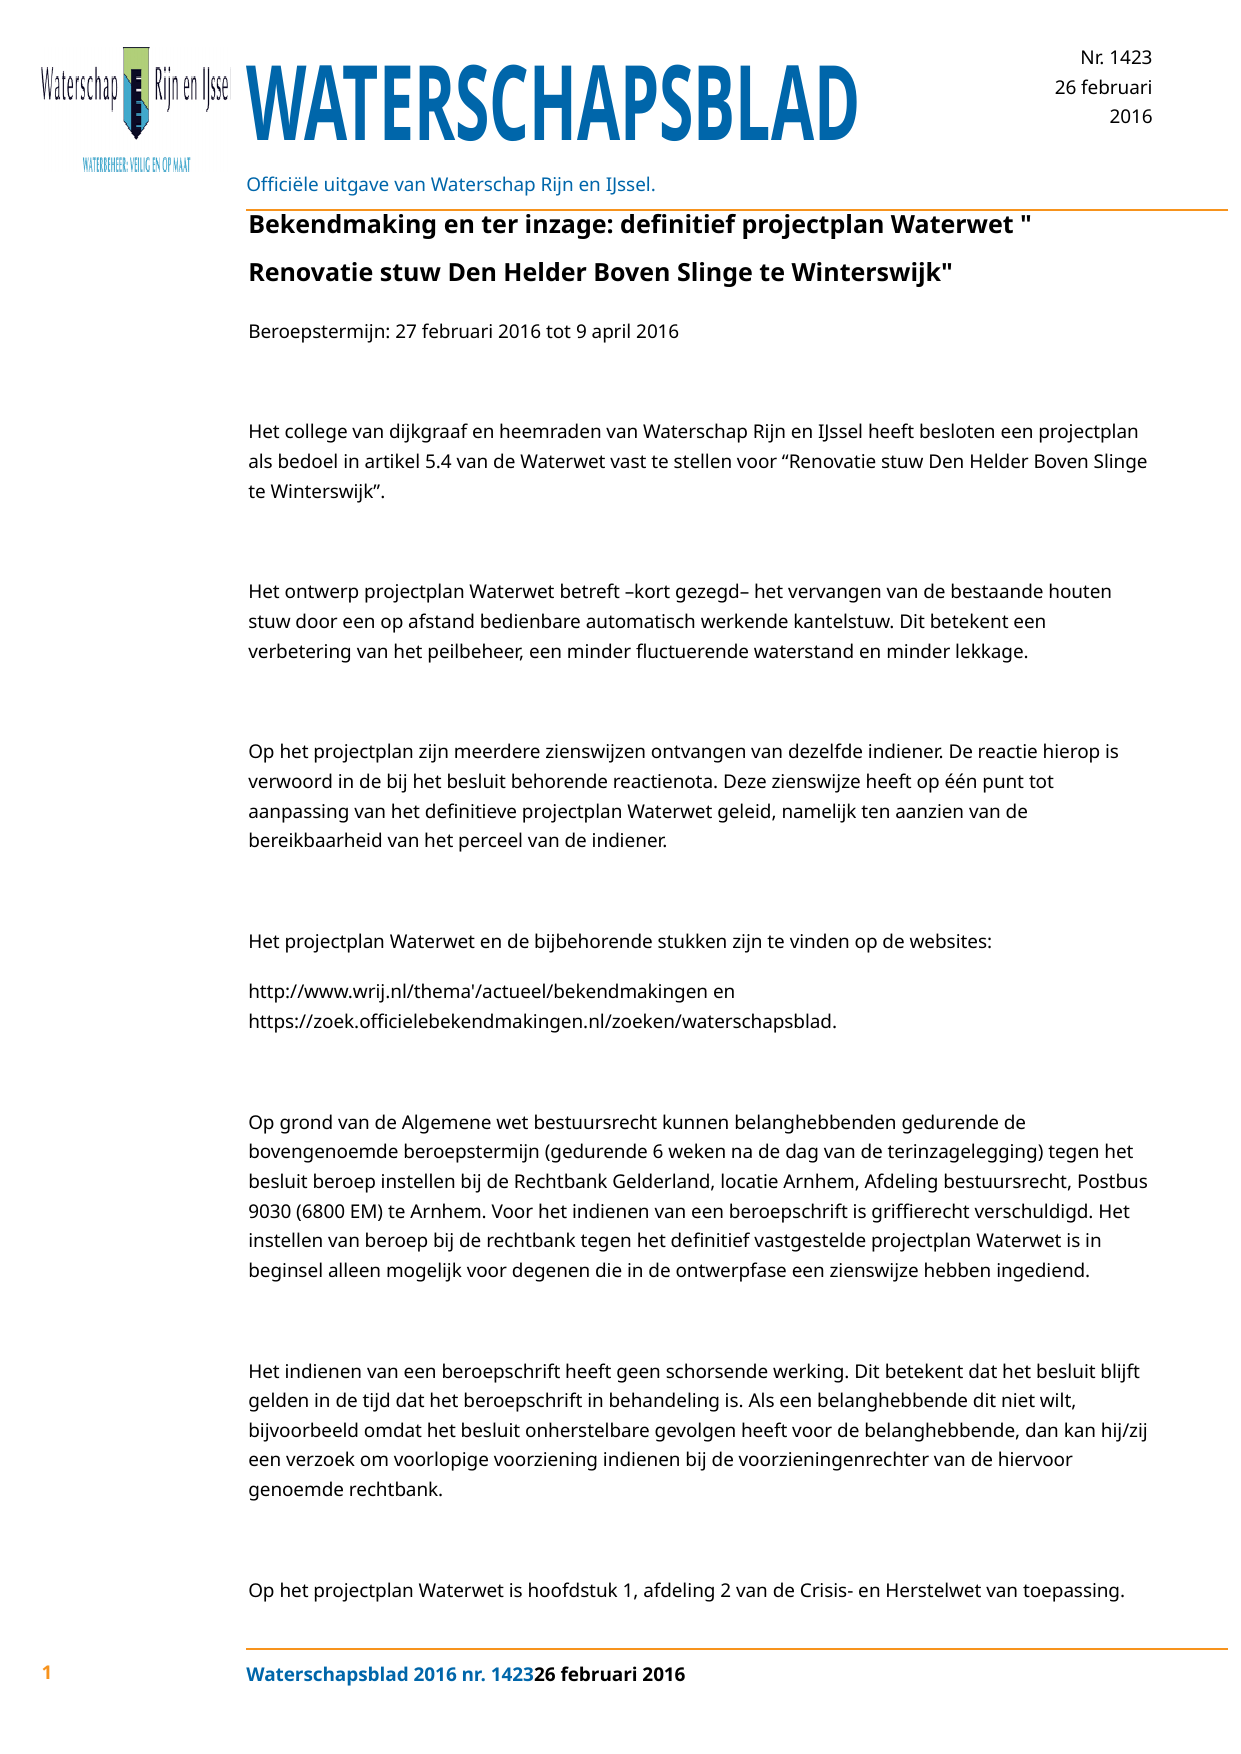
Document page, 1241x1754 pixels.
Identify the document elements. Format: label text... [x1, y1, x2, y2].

text Op het projectplan Waterwet is hoofdstuk 1, afdeling 2 van de Crisis- en Herstelwet van toepassing. [248, 1577, 1152, 1603]
text Het projectplan Waterwet en de bijbehorende stukken zijn te vinden op de websites: [248, 928, 1152, 954]
text Bekendmaking en ter inzage: definitief projectplan Waterwet " Renovatie stuw Den Helder Boven Slinge te Winterswijk" [248, 211, 1152, 288]
picture [41, 47, 231, 172]
text Op het projectplan zijn meerdere zienswijzen ontvangen van dezelfde indiener. De reactie hierop is verwoord in de bij het besluit behorende reactienota. Deze zienswijze heeft op één punt tot aanpassing van het definitieve projectplan Waterwet geleid, namelijk ten aanzien van de bereikbaarheid van het perceel van de indiener. [248, 739, 1152, 853]
text Het indienen van een beroepschrift heeft geen schorsende werking. Dit betekent dat het besluit blijft gelden in de tijd dat het beroepschrift in behandeling is. Als een belanghebbende dit niet wilt, bijvoorbeeld omdat het besluit onherstelbare gevolgen heeft voor de belanghebbende, dan kan hij/zij een verzoek om voorlopige voorziening indienen bij de voorzieningenrechter van de hiervoor genoemde rechtbank. [248, 1358, 1152, 1502]
text Op grond van de Algemene wet bestuursrecht kunnen belanghebbenden gedurende de bovengenoemde beroepstermijn (gedurende 6 weken na de dag van de terinzagelegging) tegen het besluit beroep instellen bij de Rechtbank Gelderland, locatie Arnhem, Afdeling bestuursrecht, Postbus 9030 (6800 EM) te Arnhem. Voor het indienen van een beroepschrift is griffierecht verschuldigd. Het instellen van beroep bij de rechtbank tegen het definitief vastgestelde projectplan Waterwet is in beginsel alleen mogelijk voor degenen die in de ontwerpfase een zienswijze hebben ingediend. [248, 1109, 1152, 1283]
text http://www.wrij.nl/thema'/actueel/bekendmakingen en https://zoek.officielebekendmakingen.nl/zoeken/waterschapsblad. [248, 979, 1152, 1034]
text Het college van dijkgraaf en heemraden van Waterschap Rijn en IJssel heeft besloten een projectplan als bedoel in artikel 5.4 van de Waterwet vast te stellen voor “Renovatie stuw Den Helder Boven Slinge te Winterswijk”. [248, 419, 1152, 504]
text Het ontwerp projectplan Waterwet betreft –kort gezegd– het vervangen van de bestaande houten stuw door een op afstand bedienbare automatisch werkende kantelstuw. Dit betekent een verbetering van het peilbeheer, een minder fluctuerende waterstand en minder lekkage. [248, 579, 1152, 664]
text Beroepstermijn: 27 februari 2016 tot 9 april 2016 [248, 318, 1152, 344]
